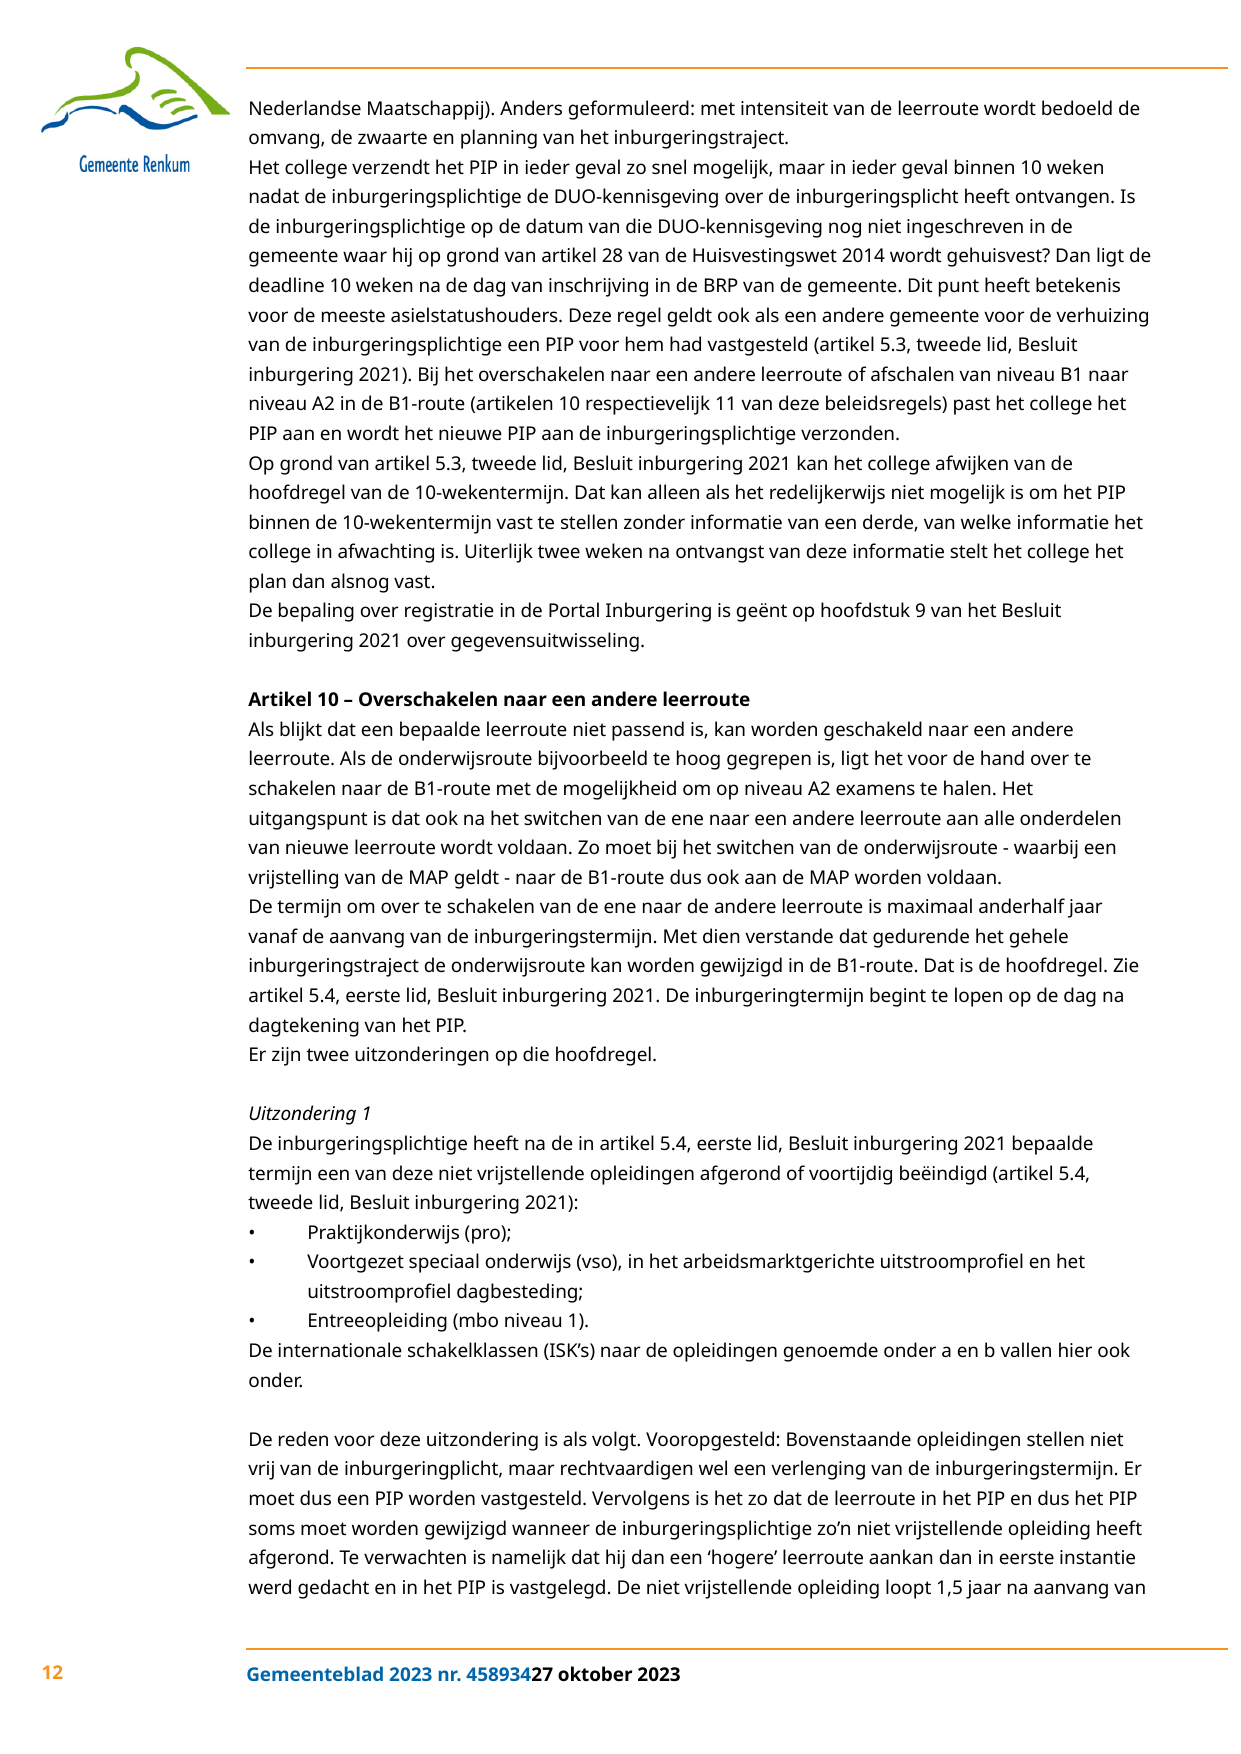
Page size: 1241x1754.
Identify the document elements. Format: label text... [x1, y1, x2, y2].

text Uitzondering 1 [248, 1101, 1152, 1126]
text Op grond van artikel 5.3, tweede lid, Besluit inburgering 2021 kan het college afwijken van de hoofdregel van de 10-wekentermijn. Dat kan alleen als het redelijkerwijs niet mogelijk is om het PIP binnen de 10-wekentermijn vast te stellen zonder informatie van een derde, van welke informatie het college in afwachting is. Uiterlijk twee weken na ontvangst van deze informatie stelt het college het plan dan alsnog vast. [248, 450, 1152, 594]
list Entreeopleiding (mbo niveau 1). [248, 1308, 1152, 1333]
text De bepaling over registratie in de Portal Inburgering is geënt op hoofdstuk 9 van het Besluit inburgering 2021 over gegevensuitwisseling. [248, 598, 1152, 653]
picture [41, 47, 231, 172]
text De internationale schakelklassen (ISK’s) naar de opleidingen genoemde onder a en b vallen hier ook onder. [248, 1337, 1152, 1393]
list Praktijkonderwijs (pro); [248, 1219, 1152, 1245]
text Het college verzendt het PIP in ieder geval zo snel mogelijk, maar in ieder geval binnen 10 weken nadat de inburgeringsplichtige de DUO-kennisgeving over de inburgeringsplicht heeft ontvangen. Is de inburgeringsplichtige op de datum van die DUO-kennisgeving nog niet ingeschreven in de gemeente waar hij op grond van artikel 28 van de Huisvestingswet 2014 wordt gehuisvest? Dan ligt de deadline 10 weken na de dag van inschrijving in de BRP van de gemeente. Dit punt heeft betekenis voor de meeste asielstatushouders. Deze regel geldt ook als een andere gemeente voor de verhuizing van de inburgeringsplichtige een PIP voor hem had vastgesteld (artikel 5.3, tweede lid, Besluit inburgering 2021). Bij het overschakelen naar een andere leerroute of afschalen van niveau B1 naar niveau A2 in de B1-route (artikelen 10 respectievelijk 11 van deze beleidsregels) past het college het PIP aan en wordt het nieuwe PIP aan de inburgeringsplichtige verzonden. [248, 154, 1152, 446]
list Voortgezet speciaal onderwijs (vso), in het arbeidsmarktgerichte uitstroomprofiel en het uitstroomprofiel dagbesteding; [248, 1248, 1152, 1304]
text De termijn om over te schakelen van de ene naar de andere leerroute is maximaal anderhalf jaar vanaf de aanvang van de inburgeringstermijn. Met dien verstande dat gedurende het gehele inburgeringstraject de onderwijsroute kan worden gewijzigd in de B1-route. Dat is de hoofdregel. Zie artikel 5.4, eerste lid, Besluit inburgering 2021. De inburgeringtermijn begint te lopen op de dag na dagtekening van het PIP. [248, 893, 1152, 1038]
text Artikel 10 – Overschakelen naar een andere leerroute [248, 686, 1152, 712]
text Als blijkt dat een bepaalde leerroute niet passend is, kan worden geschakeld naar een andere leerroute. Als de onderwijsroute bijvoorbeeld te hoog gegrepen is, ligt het voor de hand over te schakelen naar de B1-route met de mogelijkheid om op niveau A2 examens te halen. Het uitgangspunt is dat ook na het switchen van de ene naar een andere leerroute aan alle onderdelen van nieuwe leerroute wordt voldaan. Zo moet bij het switchen van de onderwijsroute - waarbij een vrijstelling van de MAP geldt - naar de B1-route dus ook aan de MAP worden voldaan. [248, 716, 1152, 890]
text Nederlandse Maatschappij). Anders geformuleerd: met intensiteit van de leerroute wordt bedoeld de omvang, de zwaarte en planning van het inburgeringstraject. [248, 95, 1152, 150]
text De reden voor deze uitzondering is als volgt. Vooropgesteld: Bovenstaande opleidingen stellen niet vrij van de inburgeringplicht, maar rechtvaardigen wel een verlenging van de inburgeringstermijn. Er moet dus een PIP worden vastgesteld. Vervolgens is het zo dat de leerroute in het PIP en dus het PIP soms moet worden gewijzigd wanneer de inburgeringsplichtige zo’n niet vrijstellende opleiding heeft afgerond. Te verwachten is namelijk dat hij dan een ‘hogere’ leerroute aankan dan in eerste instantie werd gedacht en in het PIP is vastgelegd. De niet vrijstellende opleiding loopt 1,5 jaar na aanvang van [248, 1426, 1152, 1600]
text De inburgeringsplichtige heeft na de in artikel 5.4, eerste lid, Besluit inburgering 2021 bepaalde termijn een van deze niet vrijstellende opleidingen afgerond of voortijdig beëindigd (artikel 5.4, tweede lid, Besluit inburgering 2021): [248, 1130, 1152, 1215]
text Er zijn twee uitzonderingen op die hoofdregel. [248, 1041, 1152, 1067]
